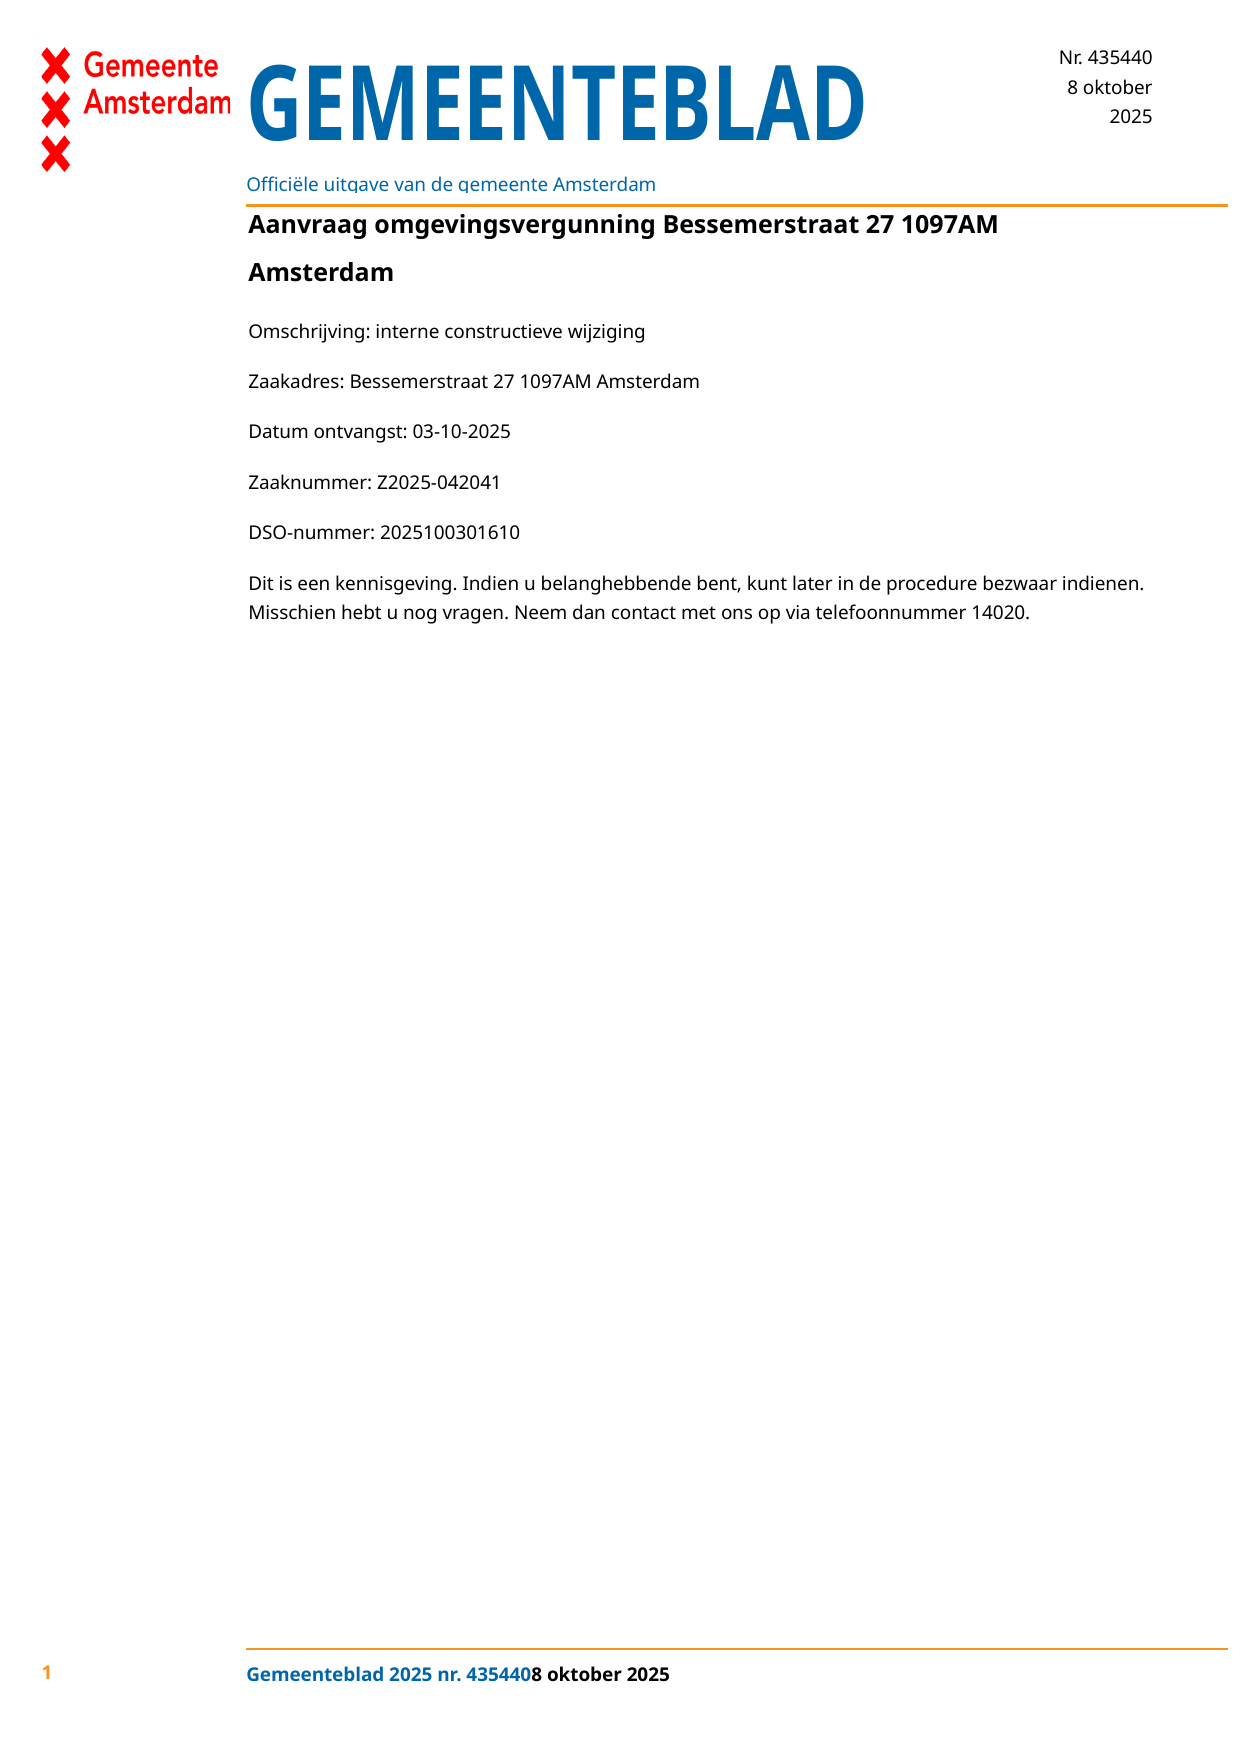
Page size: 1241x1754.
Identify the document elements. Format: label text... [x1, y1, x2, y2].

picture [41, 47, 231, 172]
text Zaaknummer: Z2025-042041 [248, 469, 1152, 495]
text Aanvraag omgevingsvergunning Bessemerstraat 27 1097AM Amsterdam [248, 207, 1152, 288]
text Dit is een kennisgeving. Indien u belanghebbende bent, kunt later in de procedure bezwaar indienen. Misschien hebt u nog vragen. Neem dan contact met ons op via telefoonnummer 14020. [248, 570, 1152, 625]
text Omschrijving: interne constructieve wijziging [248, 318, 1152, 344]
text DSO-nummer: 2025100301610 [248, 519, 1152, 545]
text Datum ontvangst: 03-10-2025 [248, 419, 1152, 444]
text Zaakadres: Bessemerstraat 27 1097AM Amsterdam [248, 368, 1152, 394]
